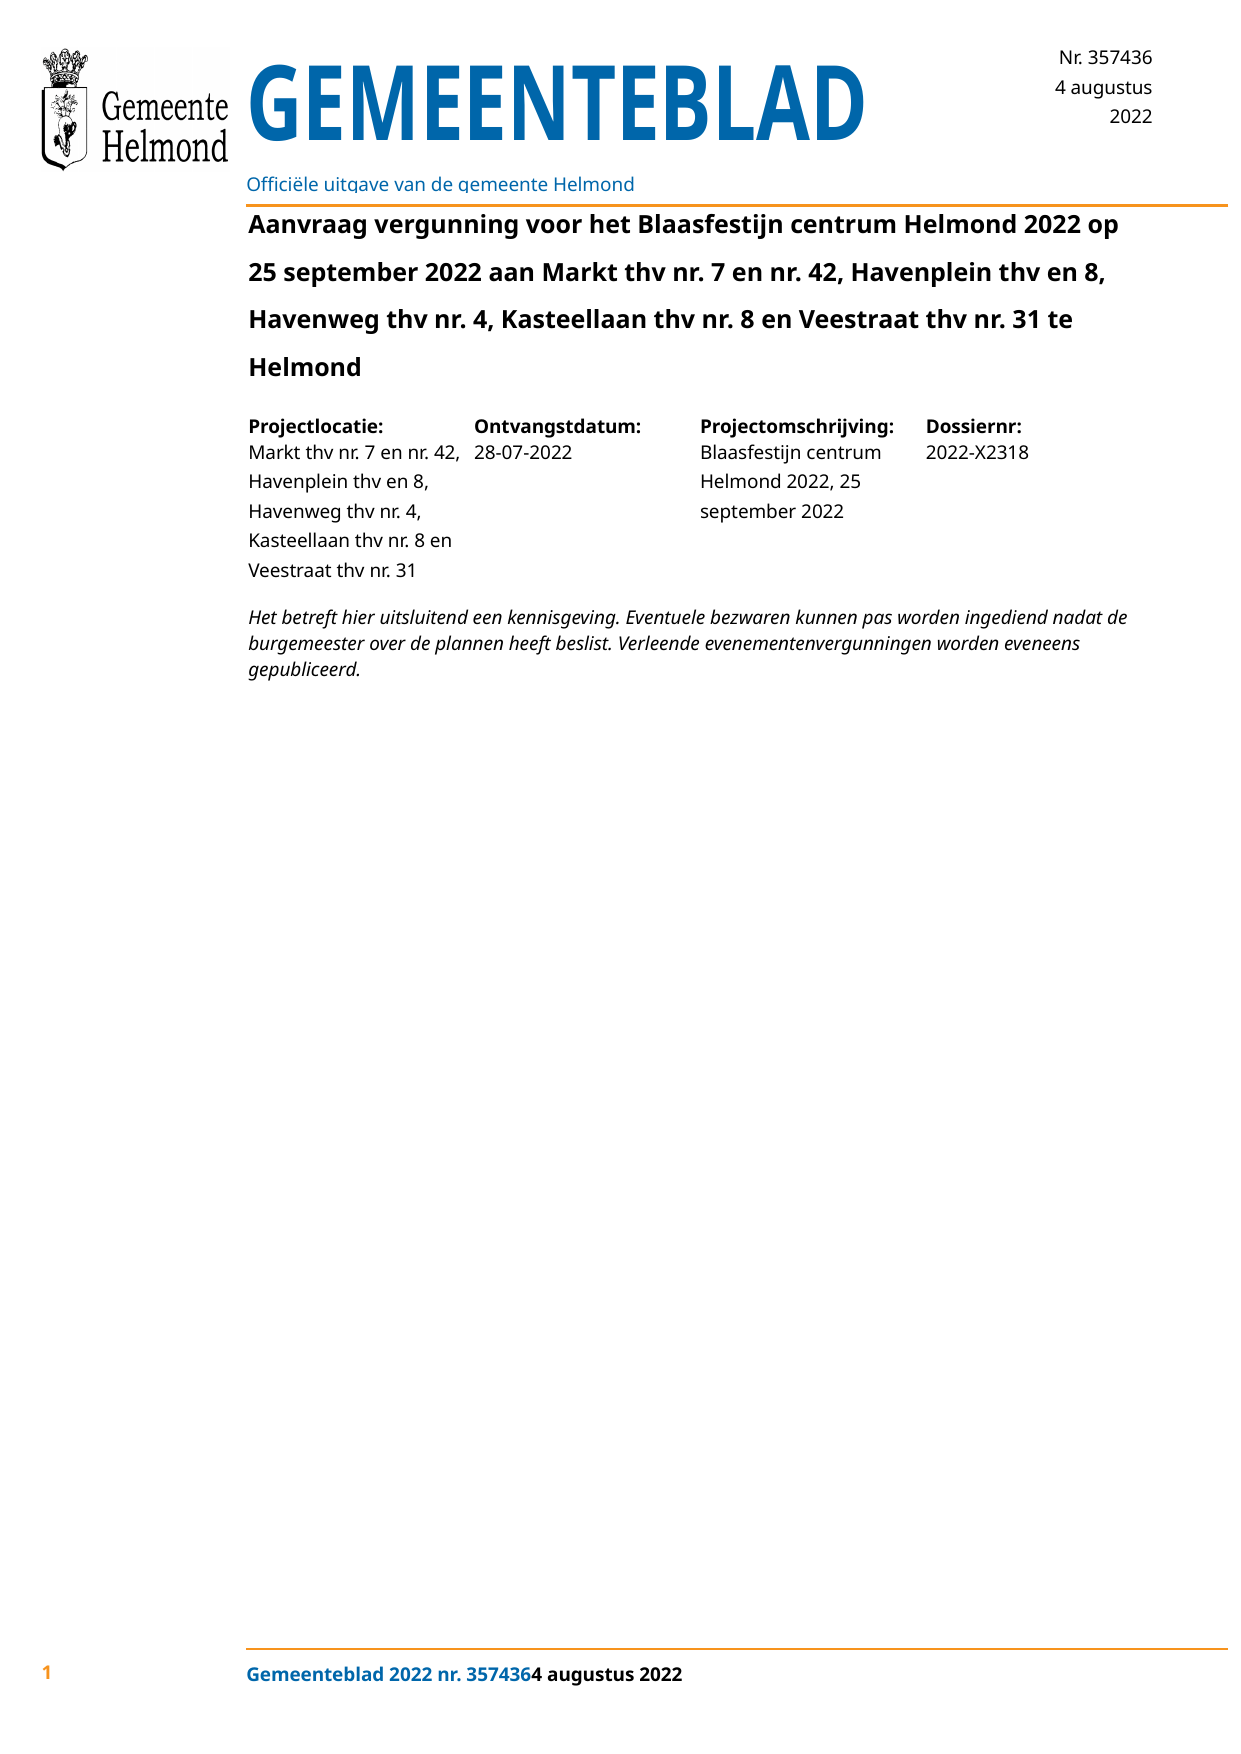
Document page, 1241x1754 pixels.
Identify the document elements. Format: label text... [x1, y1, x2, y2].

table_cell 28-07-2022 [474, 439, 700, 583]
table_cell Markt thv nr. 7 en nr. 42, Havenplein thv en 8, Havenweg thv nr. 4, Kasteellaan thv nr. 8 en Veestraat thv nr. 31 [248, 439, 474, 583]
text Het betreft hier uitsluitend een kennisgeving. Eventuele bezwaren kunnen pas worden ingediend nadat de burgemeester over de plannen heeft beslist. Verleende evenementenvergunningen worden eveneens gepubliceerd. [248, 604, 1152, 682]
table_header Ontvangstdatum: [474, 413, 700, 439]
table_cell Blaasfestijn centrum Helmond 2022, 25 september 2022 [700, 439, 926, 583]
table_header Dossiernr: [926, 413, 1152, 439]
table_header Projectomschrijving: [700, 413, 926, 439]
picture [41, 47, 231, 172]
table_header Projectlocatie: [248, 413, 474, 439]
table_cell 2022-X2318 [926, 439, 1152, 583]
text Aanvraag vergunning voor het Blaasfestijn centrum Helmond 2022 op 25 september 2022 aan Markt thv nr. 7 en nr. 42, Havenplein thv en 8, Havenweg thv nr. 4, Kasteellaan thv nr. 8 en Veestraat thv nr. 31 te Helmond [248, 207, 1152, 384]
